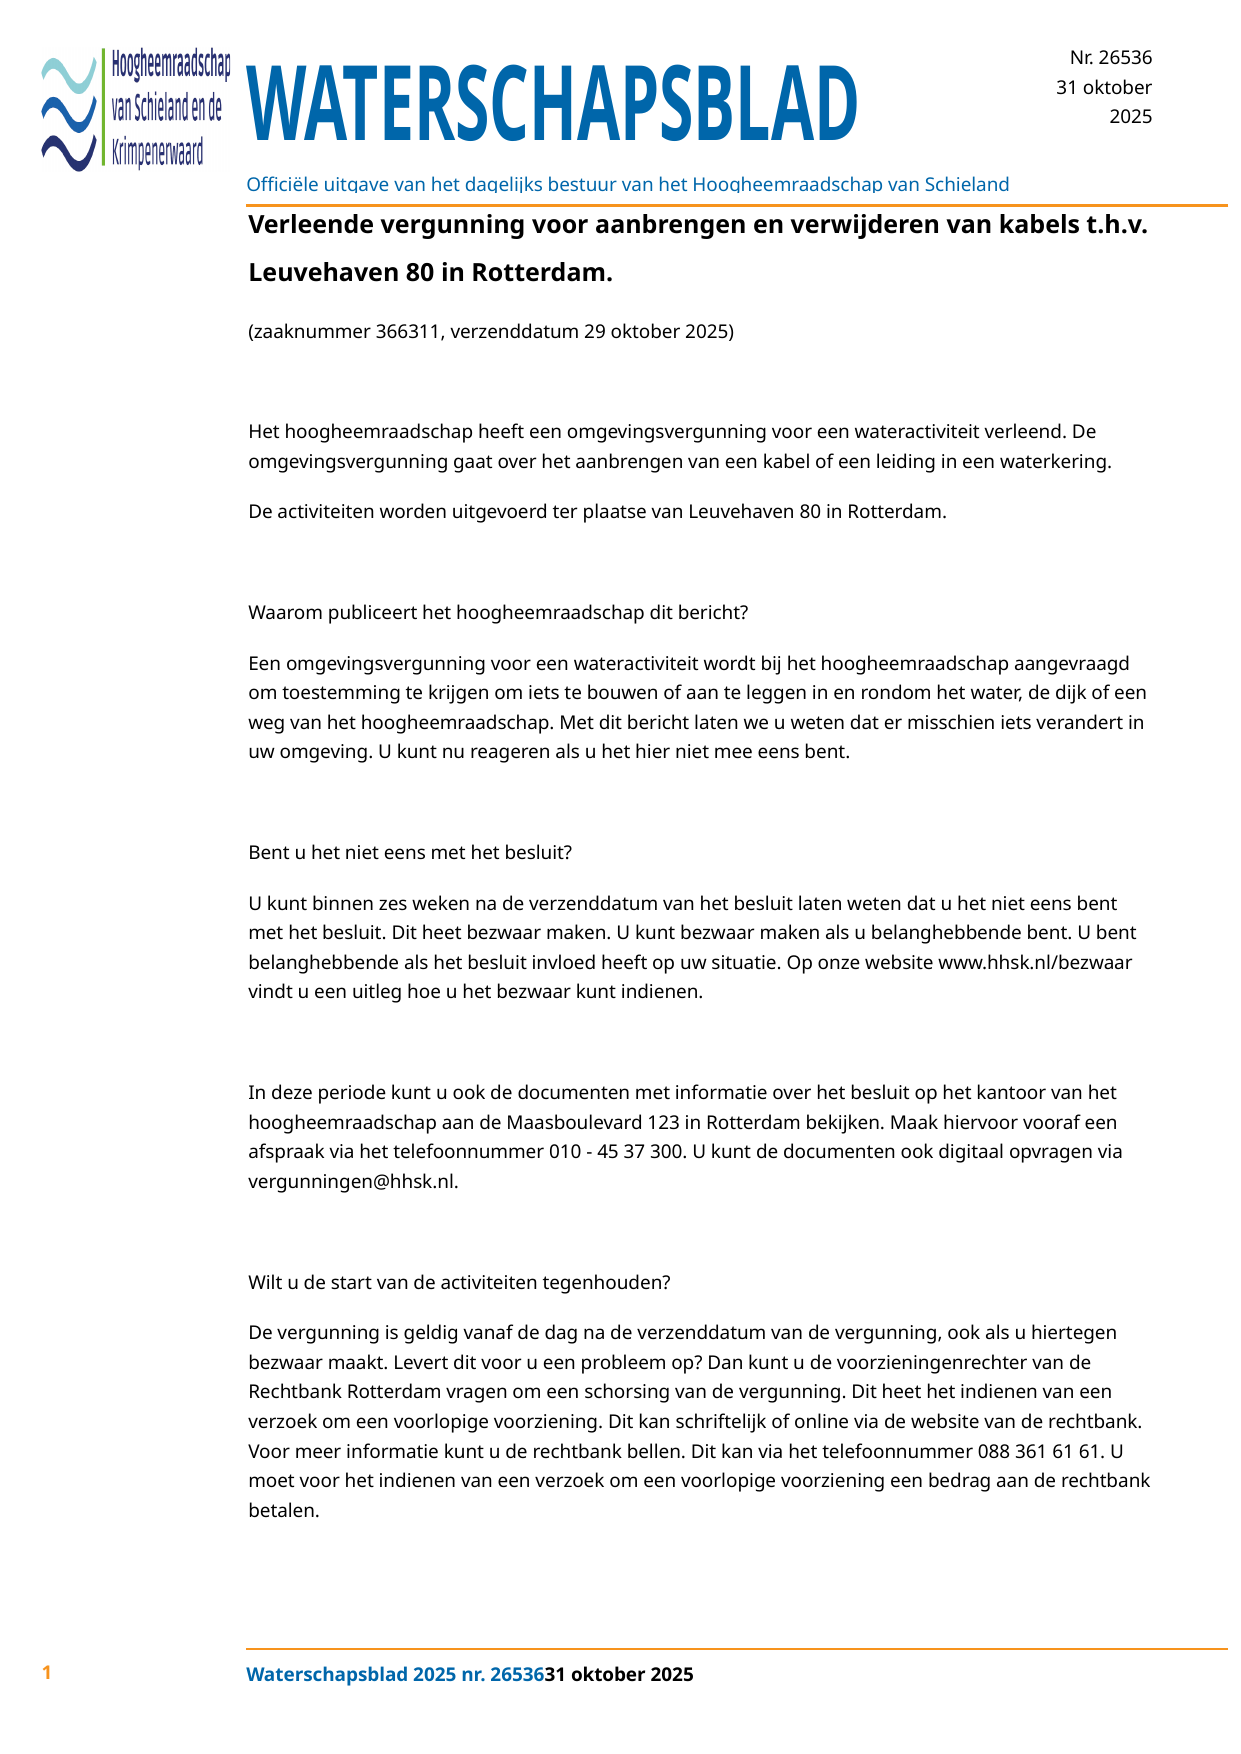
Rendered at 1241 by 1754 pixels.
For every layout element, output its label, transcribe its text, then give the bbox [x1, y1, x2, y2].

text Verleende vergunning voor aanbrengen en verwijderen van kabels t.h.v. Leuvehaven 80 in Rotterdam. [248, 207, 1152, 288]
text Wilt u de start van de activiteiten tegenhouden? [248, 1269, 1152, 1295]
picture [41, 47, 231, 172]
text De vergunning is geldig vanaf de dag na de verzenddatum van de vergunning, ook als u hiertegen bezwaar maakt. Levert dit voor u een probleem op? Dan kunt u de voorzieningenrechter van de Rechtbank Rotterdam vragen om een schorsing van de vergunning. Dit heet het indienen van een verzoek om een voorlopige voorziening. Dit kan schriftelijk of online via de website van de rechtbank. Voor meer informatie kunt u de rechtbank bellen. Dit kan via het telefoonnummer 088 361 61 61. U moet voor het indienen van een verzoek om een voorlopige voorziening een bedrag aan de rechtbank betalen. [248, 1319, 1152, 1523]
text Bent u het niet eens met het besluit? [248, 839, 1152, 865]
text De activiteiten worden uitgevoerd ter plaatse van Leuvehaven 80 in Rotterdam. [248, 499, 1152, 524]
text U kunt binnen zes weken na de verzenddatum van het besluit laten weten dat u het niet eens bent met het besluit. Dit heet bezwaar maken. U kunt bezwaar maken als u belanghebbende bent. U bent belanghebbende als het besluit invloed heeft op uw situatie. Op onze website www.hhsk.nl/bezwaar vindt u een uitleg hoe u het bezwaar kunt indienen. [248, 890, 1152, 1004]
text (zaaknummer 366311, verzenddatum 29 oktober 2025) [248, 318, 1152, 344]
text Waarom publiceert het hoogheemraadschap dit bericht? [248, 599, 1152, 625]
text Het hoogheemraadschap heeft een omgevingsvergunning voor een wateractiviteit verleend. De omgevingsvergunning gaat over het aanbrengen van een kabel of een leiding in een waterkering. [248, 419, 1152, 474]
text In deze periode kunt u ook de documenten met informatie over het besluit op het kantoor van het hoogheemraadschap aan de Maasboulevard 123 in Rotterdam bekijken. Maak hiervoor vooraf een afspraak via het telefoonnummer 010 - 45 37 300. U kunt de documenten ook digitaal opvragen via vergunningen@hhsk.nl. [248, 1079, 1152, 1194]
text Een omgevingsvergunning voor een wateractiviteit wordt bij het hoogheemraadschap aangevraagd om toestemming te krijgen om iets te bouwen of aan te leggen in en rondom het water, de dijk of een weg van het hoogheemraadschap. Met dit bericht laten we u weten dat er misschien iets verandert in uw omgeving. U kunt nu reageren als u het hier niet mee eens bent. [248, 650, 1152, 764]
